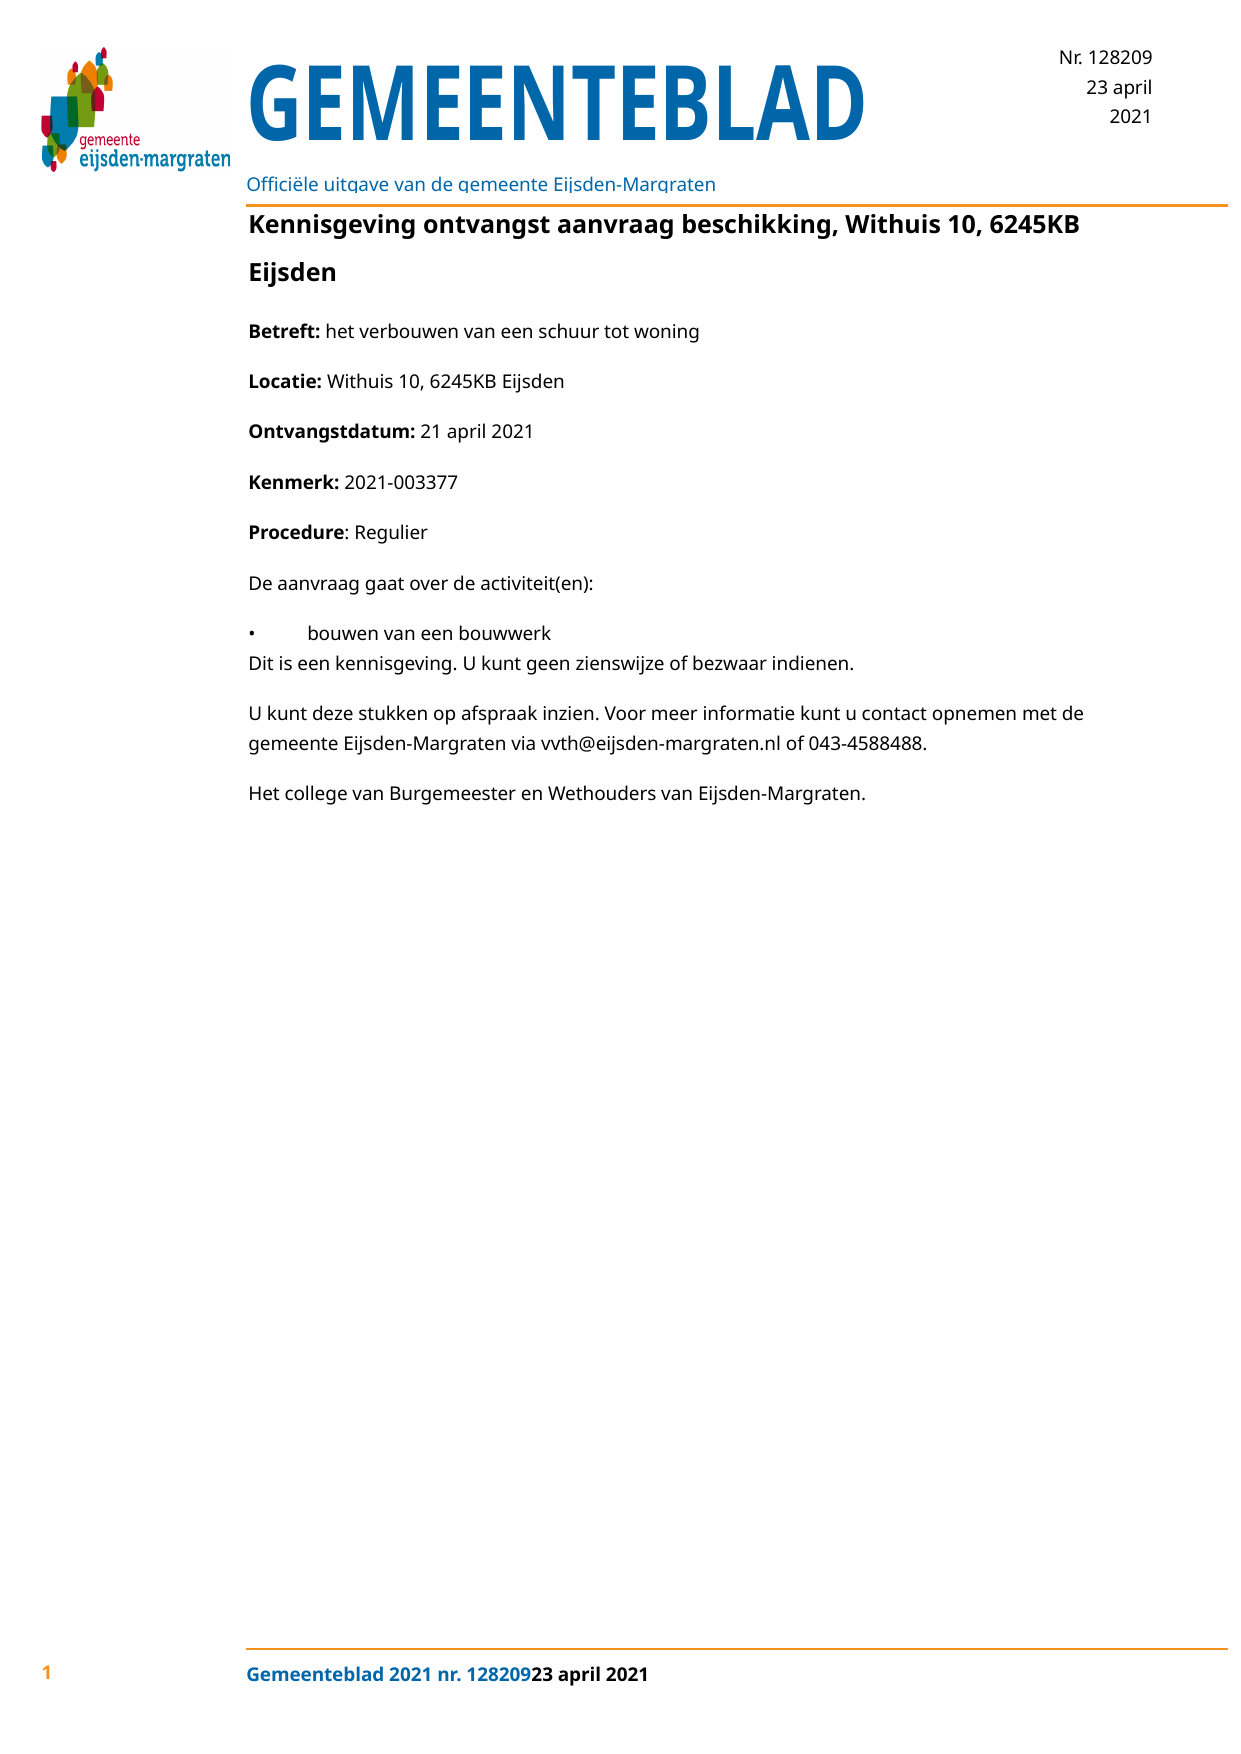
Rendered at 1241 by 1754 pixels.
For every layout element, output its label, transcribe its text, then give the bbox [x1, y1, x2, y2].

text De aanvraag gaat over de activiteit(en): [248, 570, 1152, 596]
text Locatie: Withuis 10, 6245KB Eijsden [248, 368, 1152, 394]
text Betreft: het verbouwen van een schuur tot woning [248, 318, 1152, 344]
picture [41, 47, 231, 172]
text U kunt deze stukken op afspraak inzien. Voor meer informatie kunt u contact opnemen met de gemeente Eijsden-Margraten via vvth@eijsden-margraten.nl of 043-4588488. [248, 700, 1152, 756]
text Het college van Burgemeester en Wethouders van Eijsden-Margraten. [248, 780, 1152, 806]
text Dit is een kennisgeving. U kunt geen zienswijze of bezwaar indienen. [248, 650, 1152, 676]
text Kenmerk: 2021-003377 [248, 469, 1152, 495]
list bouwen van een bouwwerk [248, 620, 1152, 646]
text Kennisgeving ontvangst aanvraag beschikking, Withuis 10, 6245KB Eijsden [248, 207, 1152, 288]
text Ontvangstdatum: 21 april 2021 [248, 419, 1152, 444]
text Procedure: Regulier [248, 519, 1152, 545]
